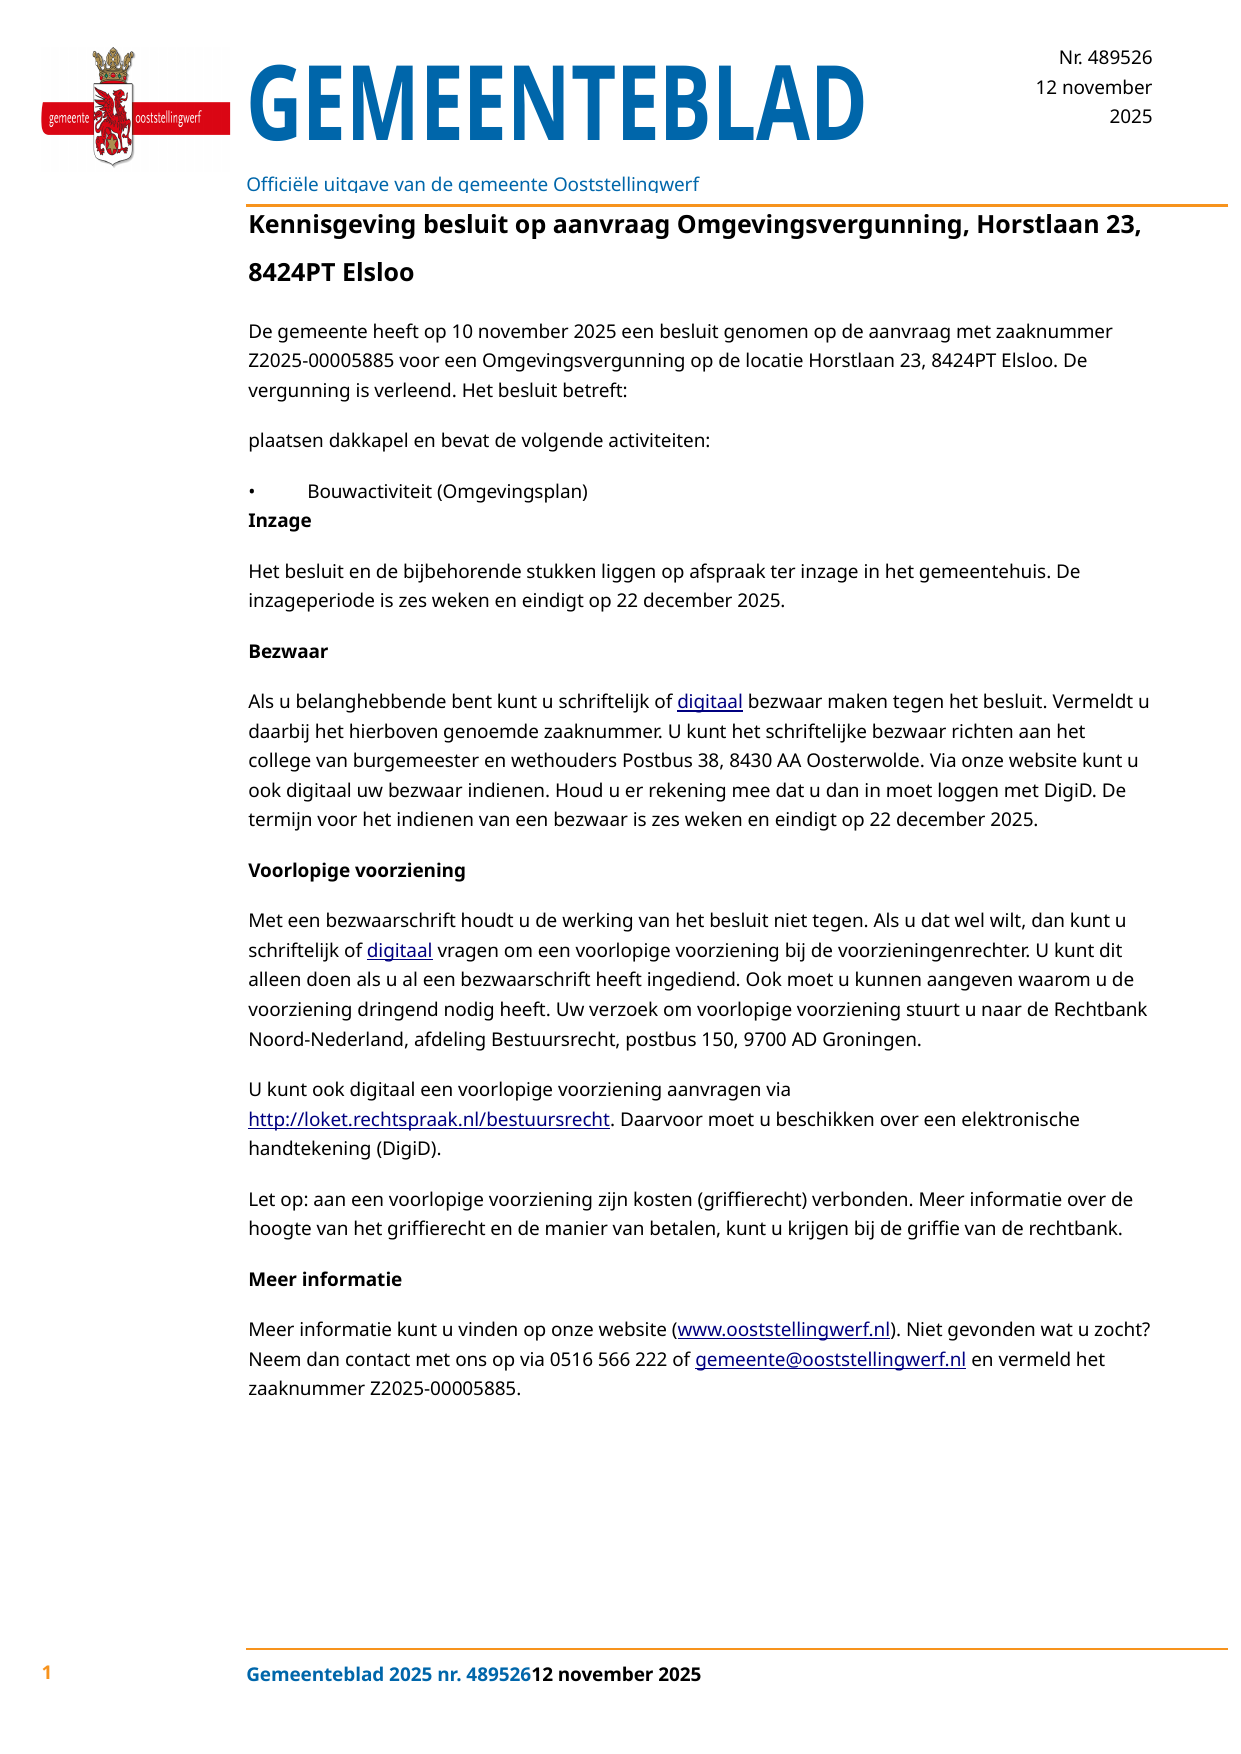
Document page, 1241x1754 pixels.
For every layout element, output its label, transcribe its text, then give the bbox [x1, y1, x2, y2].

text De gemeente heeft op 10 november 2025 een besluit genomen op de aanvraag met zaaknummer Z2025-00005885 voor een Omgevingsvergunning op de locatie Horstlaan 23, 8424PT Elsloo. De vergunning is verleend. Het besluit betreft: [248, 318, 1152, 403]
text Als u belanghebbende bent kunt u schriftelijk of digitaal bezwaar maken tegen het besluit. Vermeldt u daarbij het hierboven genoemde zaaknummer. U kunt het schriftelijke bezwaar richten aan het college van burgemeester en wethouders Postbus 38, 8430 AA Oosterwolde. Via onze website kunt u ook digitaal uw bezwaar indienen. Houd u er rekening mee dat u dan in moet loggen met DigiD. De termijn voor het indienen van een bezwaar is zes weken en eindigt op 22 december 2025. [248, 688, 1152, 832]
text Met een bezwaarschrift houdt u de werking van het besluit niet tegen. Als u dat wel wilt, dan kunt u schriftelijk of digitaal vragen om een voorlopige voorziening bij de voorzieningenrechter. U kunt dit alleen doen als u al een bezwaarschrift heeft ingediend. Ook moet u kunnen aangeven waarom u de voorziening dringend nodig heeft. Uw verzoek om voorlopige voorziening stuurt u naar de Rechtbank Noord-Nederland, afdeling Bestuursrecht, postbus 150, 9700 AD Groningen. [248, 907, 1152, 1052]
text Bezwaar [248, 638, 1152, 664]
text Inzage [248, 507, 1152, 533]
text plaatsen dakkapel en bevat de volgende activiteiten: [248, 427, 1152, 453]
text Meer informatie kunt u vinden op onze website (www.ooststellingwerf.nl). Niet gevonden wat u zocht? Neem dan contact met ons op via 0516 566 222 of gemeente@ooststellingwerf.nl en vermeld het zaaknummer Z2025-00005885. [248, 1316, 1152, 1401]
text Meer informatie [248, 1266, 1152, 1292]
text Voorlopige voorziening [248, 857, 1152, 883]
text Let op: aan een voorlopige voorziening zijn kosten (griffierecht) verbonden. Meer informatie over de hoogte van het griffierecht en de manier van betalen, kunt u krijgen bij de griffie van de rechtbank. [248, 1186, 1152, 1241]
text Het besluit en de bijbehorende stukken liggen op afspraak ter inzage in het gemeentehuis. De inzageperiode is zes weken en eindigt op 22 december 2025. [248, 558, 1152, 613]
list Bouwactiviteit (Omgevingsplan) [248, 478, 1152, 504]
text U kunt ook digitaal een voorlopige voorziening aanvragen via http://loket.rechtspraak.nl/bestuursrecht. Daarvoor moet u beschikken over een elektronische handtekening (DigiD). [248, 1076, 1152, 1161]
picture [41, 47, 231, 172]
text Kennisgeving besluit op aanvraag Omgevingsvergunning, Horstlaan 23, 8424PT Elsloo [248, 207, 1152, 288]
